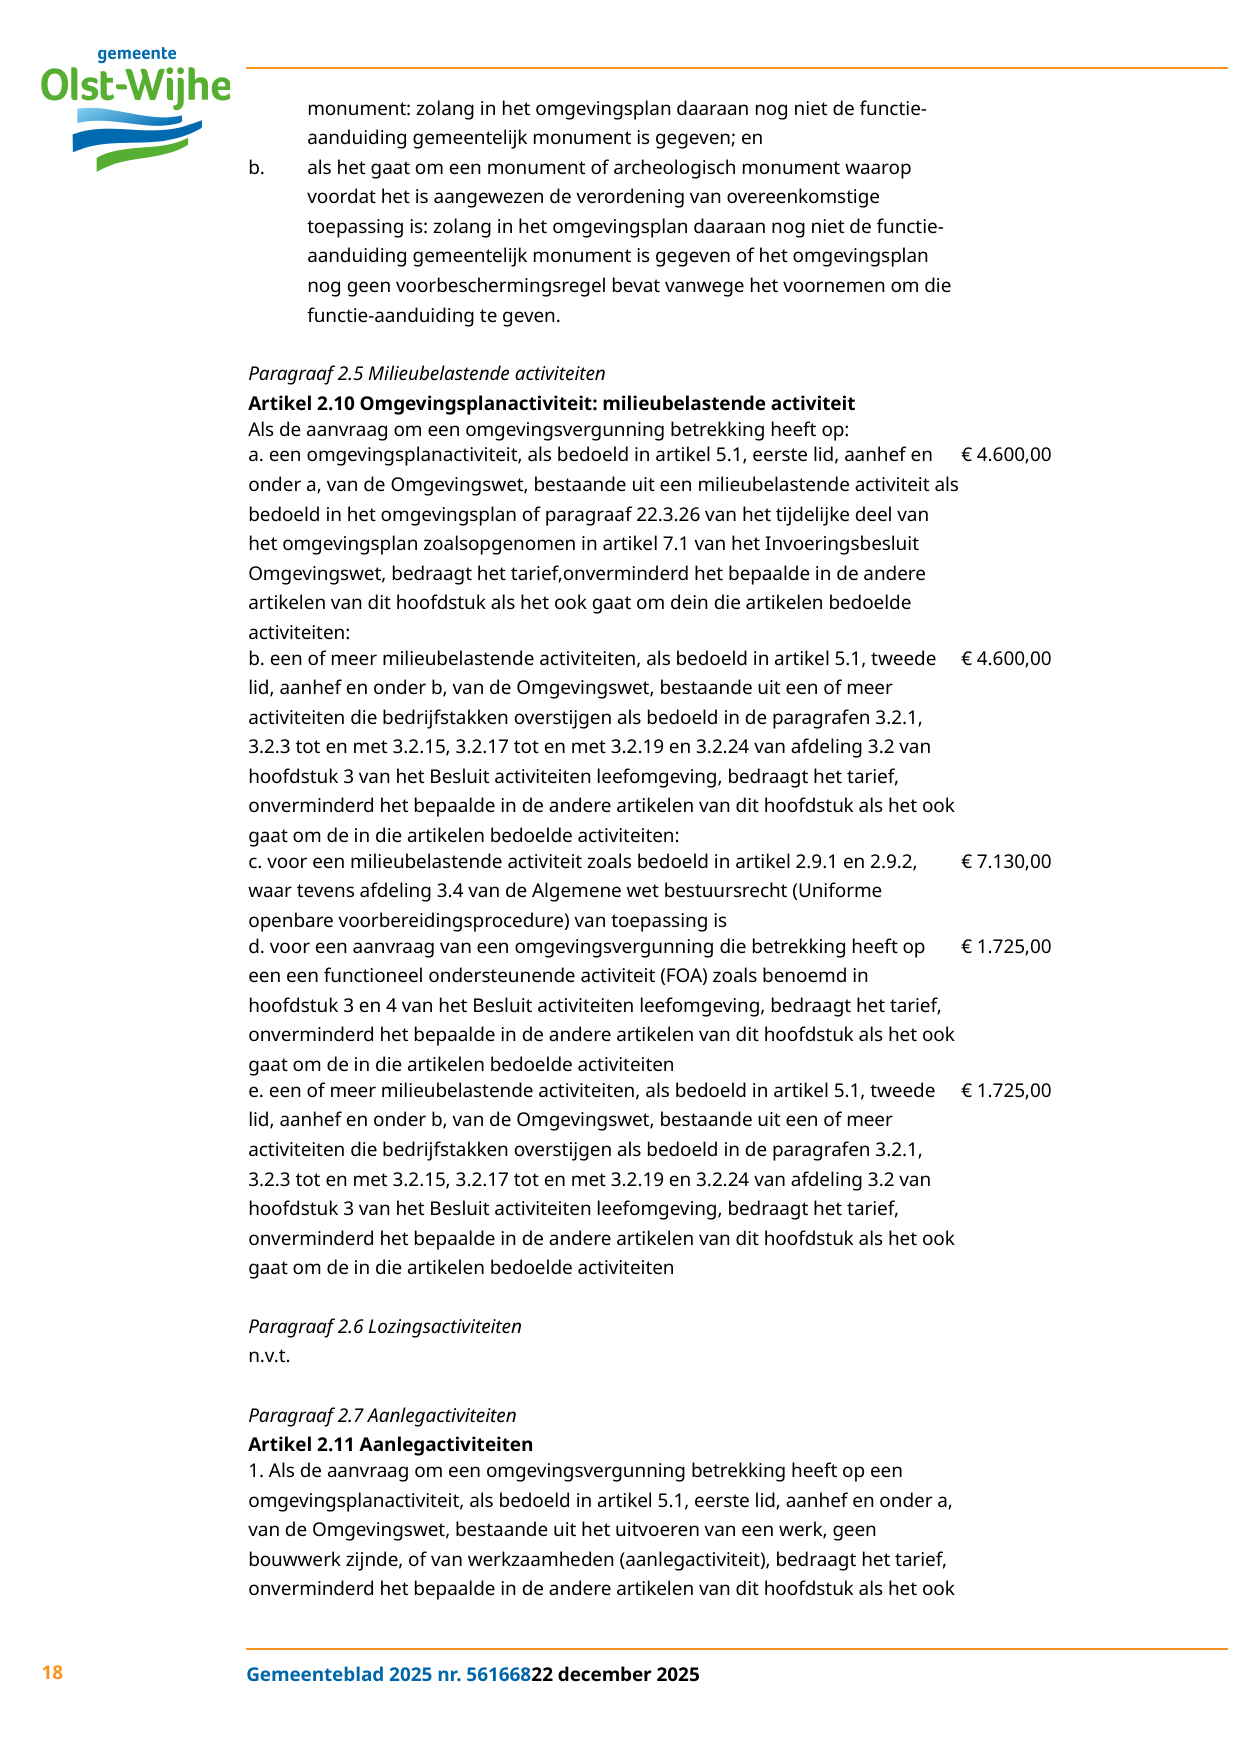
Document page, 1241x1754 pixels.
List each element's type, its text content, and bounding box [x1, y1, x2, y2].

text n.v.t. [248, 1343, 1152, 1368]
table_cell [961, 95, 1152, 328]
text Paragraaf 2.5 Milieubelastende activiteiten [248, 360, 1152, 386]
table_cell 1. Als de aanvraag om een omgevingsvergunning betrekking heeft op een omgevingsplanactiviteit, als bedoeld in artikel 5.1, eerste lid, aanhef en onder a, van de Omgevingswet, bestaande uit het uitvoeren van een werk, geen bouwwerk zijnde, of van werkzaamheden (aanlegactiviteit), bedraagt het tarief, onverminderd het bepaalde in de andere artikelen van dit hoofdstuk als het ook [248, 1457, 961, 1601]
table_cell c. voor een milieubelastende activiteit zoals bedoeld in artikel 2.9.1 en 2.9.2, waar tevens afdeling 3.4 van de Algemene wet bestuursrecht (Uniforme openbare voorbereidingsprocedure) van toepassing is [248, 848, 961, 933]
table_cell € 7.130,00 [961, 848, 1152, 933]
table_cell Als de aanvraag om een omgevingsvergunning betrekking heeft op: [248, 416, 961, 442]
text Paragraaf 2.6 Lozingsactiviteiten [248, 1313, 1152, 1339]
table_cell d. voor een aanvraag van een omgevingsvergunning die betrekking heeft op een een functioneel ondersteunende activiteit (FOA) zoals benoemd in hoofdstuk 3 en 4 van het Besluit activiteiten leefomgeving, bedraagt het tarief, onverminderd het bepaalde in de andere artikelen van dit hoofdstuk als het ook gaat om de in die artikelen bedoelde activiteiten [248, 933, 961, 1077]
table_cell [961, 1457, 1152, 1601]
table_cell € 1.725,00 [961, 1077, 1152, 1280]
table_cell a. een omgevingsplanactiviteit, als bedoeld in artikel 5.1, eerste lid, aanhef en onder a, van de Omgevingswet, bestaande uit een milieubelastende activiteit als bedoeld in het omgevingsplan of paragraaf 22.3.26 van het tijdelijke deel van het omgevingsplan zoalsopgenomen in artikel 7.1 van het Invoeringsbesluit Omgevingswet, bedraagt het tarief,onverminderd het bepaalde in de andere artikelen van dit hoofdstuk als het ook gaat om dein die artikelen bedoelde activiteiten: [248, 442, 961, 645]
table_header [961, 390, 1152, 416]
table_cell € 4.600,00 [961, 645, 1152, 848]
table_cell € 4.600,00 [961, 442, 1152, 645]
text Paragraaf 2.7 Aanlegactiviteiten [248, 1402, 1152, 1427]
table_header Artikel 2.10 Omgevingsplanactiviteit: milieubelastende activiteit [248, 390, 961, 416]
table_cell b. een of meer milieubelastende activiteiten, als bedoeld in artikel 5.1, tweede lid, aanhef en onder b, van de Omgevingswet, bestaande uit een of meer activiteiten die bedrijfstakken overstijgen als bedoeld in de paragrafen 3.2.1, 3.2.3 tot en met 3.2.15, 3.2.17 tot en met 3.2.19 en 3.2.24 van afdeling 3.2 van hoofdstuk 3 van het Besluit activiteiten leefomgeving, bedraagt het tarief, onverminderd het bepaalde in de andere artikelen van dit hoofdstuk als het ook gaat om de in die artikelen bedoelde activiteiten: [248, 645, 961, 848]
table_header [961, 1431, 1152, 1457]
table_cell € 1.725,00 [961, 933, 1152, 1077]
table_cell e. een of meer milieubelastende activiteiten, als bedoeld in artikel 5.1, tweede lid, aanhef en onder b, van de Omgevingswet, bestaande uit een of meer activiteiten die bedrijfstakken overstijgen als bedoeld in de paragrafen 3.2.1, 3.2.3 tot en met 3.2.15, 3.2.17 tot en met 3.2.19 en 3.2.24 van afdeling 3.2 van hoofdstuk 3 van het Besluit activiteiten leefomgeving, bedraagt het tarief, onverminderd het bepaalde in de andere artikelen van dit hoofdstuk als het ook gaat om de in die artikelen bedoelde activiteiten [248, 1077, 961, 1280]
table_cell monument: zolang in het omgevingsplan daaraan nog niet de functie-aanduiding gemeentelijk monument is gegeven; en als het gaat om een monument of archeologisch monument waarop voordat het is aangewezen de verordening van overeenkomstige toepassing is: zolang in het omgevingsplan daaraan nog niet de functie-aanduiding gemeentelijk monument is gegeven of het omgevingsplan nog geen voorbeschermingsregel bevat vanwege het voornemen om die functie-aanduiding te geven. [248, 95, 961, 328]
table_header Artikel 2.11 Aanlegactiviteiten [248, 1431, 961, 1457]
table_cell [961, 416, 1152, 442]
picture [41, 47, 231, 172]
